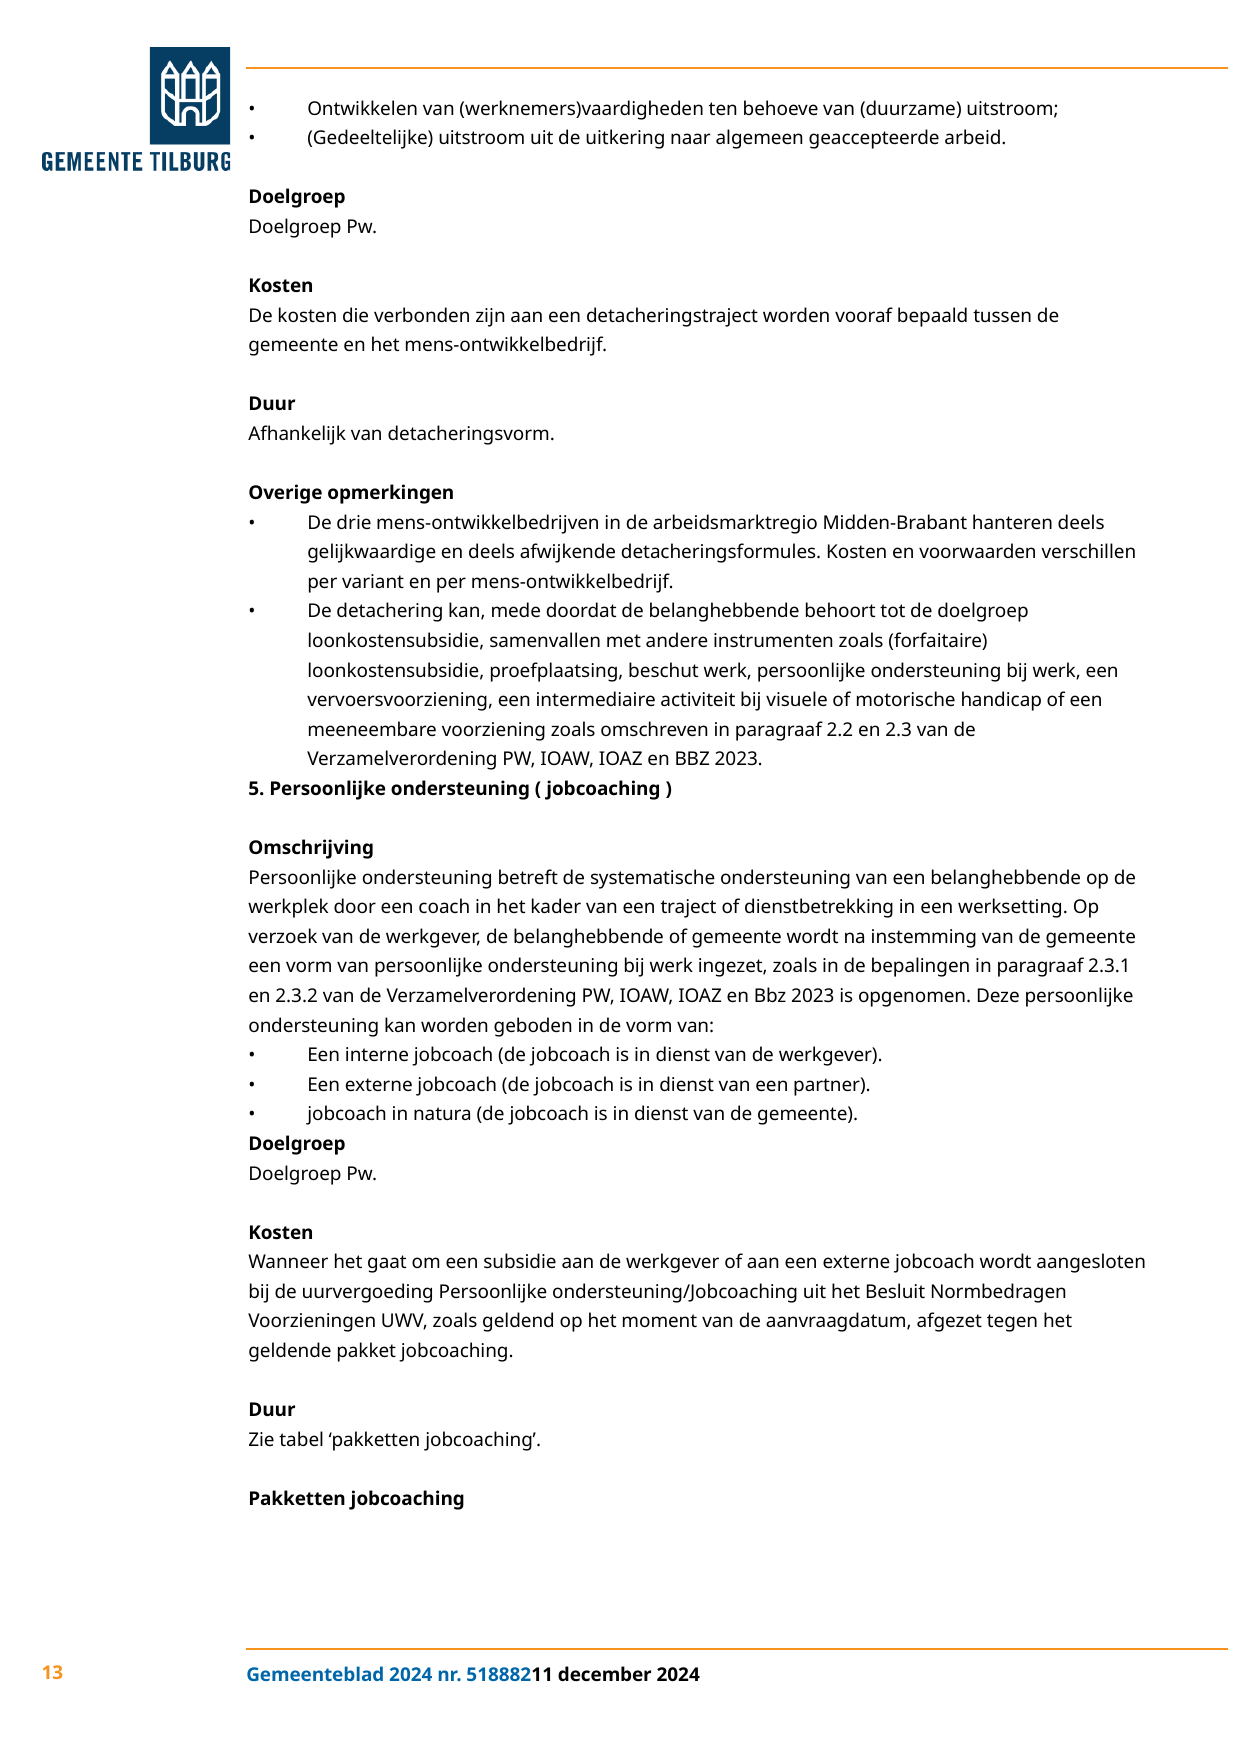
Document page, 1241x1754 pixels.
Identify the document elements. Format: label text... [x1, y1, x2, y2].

text Duur [248, 391, 1152, 416]
text Overige opmerkingen [248, 479, 1152, 505]
text Duur [248, 1396, 1152, 1422]
text Wanneer het gaat om een subsidie aan de werkgever of aan een externe jobcoach wordt aangesloten bij de uurvergoeding Persoonlijke ondersteuning/Jobcoaching uit het Besluit Normbedragen Voorzieningen UWV, zoals geldend op het moment van de aanvraagdatum, afgezet tegen het geldende pakket jobcoaching. [248, 1248, 1152, 1363]
list (Gedeeltelijke) uitstroom uit de uitkering naar algemeen geaccepteerde arbeid. [248, 124, 1152, 150]
list jobcoach in natura (de jobcoach is in dienst van de gemeente). [248, 1101, 1152, 1126]
text Doelgroep Pw. [248, 213, 1152, 239]
list De drie mens-ontwikkelbedrijven in de arbeidsmarktregio Midden-Brabant hanteren deels gelijkwaardige en deels afwijkende detacheringsformules. Kosten en voorwaarden verschillen per variant en per mens-ontwikkelbedrijf. [248, 509, 1152, 594]
text Afhankelijk van detacheringsvorm. [248, 420, 1152, 446]
list De detachering kan, mede doordat de belanghebbende behoort tot de doelgroep loonkostensubsidie, samenvallen met andere instrumenten zoals (forfaitaire) loonkostensubsidie, proefplaatsing, beschut werk, persoonlijke ondersteuning bij werk, een vervoersvoorziening, een intermediaire activiteit bij visuele of motorische handicap of een meeneembare voorziening zoals omschreven in paragraaf 2.2 en 2.3 van de Verzamelverordening PW, IOAW, IOAZ en BBZ 2023. [248, 598, 1152, 771]
text Doelgroep [248, 183, 1152, 209]
text Pakketten jobcoaching [248, 1485, 1152, 1511]
text Zie tabel ‘pakketten jobcoaching’. [248, 1426, 1152, 1452]
list Ontwikkelen van (werknemers)vaardigheden ten behoeve van (duurzame) uitstroom; [248, 95, 1152, 121]
text Omschrijving [248, 834, 1152, 860]
text 5. Persoonlijke ondersteuning ( jobcoaching ) [248, 775, 1152, 801]
list Een interne jobcoach (de jobcoach is in dienst van de werkgever). [248, 1041, 1152, 1067]
text Doelgroep [248, 1130, 1152, 1156]
text Kosten [248, 272, 1152, 298]
text Doelgroep Pw. [248, 1160, 1152, 1186]
text De kosten die verbonden zijn aan een detacheringstraject worden vooraf bepaald tussen de gemeente en het mens-ontwikkelbedrijf. [248, 302, 1152, 357]
picture [41, 47, 231, 172]
text Kosten [248, 1219, 1152, 1245]
text Persoonlijke ondersteuning betreft de systematische ondersteuning van een belanghebbende op de werkplek door een coach in het kader van een traject of dienstbetrekking in een werksetting. Op verzoek van de werkgever, de belanghebbende of gemeente wordt na instemming van de gemeente een vorm van persoonlijke ondersteuning bij werk ingezet, zoals in de bepalingen in paragraaf 2.3.1 en 2.3.2 van de Verzamelverordening PW, IOAW, IOAZ en Bbz 2023 is opgenomen. Deze persoonlijke ondersteuning kan worden geboden in de vorm van: [248, 864, 1152, 1038]
list Een externe jobcoach (de jobcoach is in dienst van een partner). [248, 1071, 1152, 1097]
